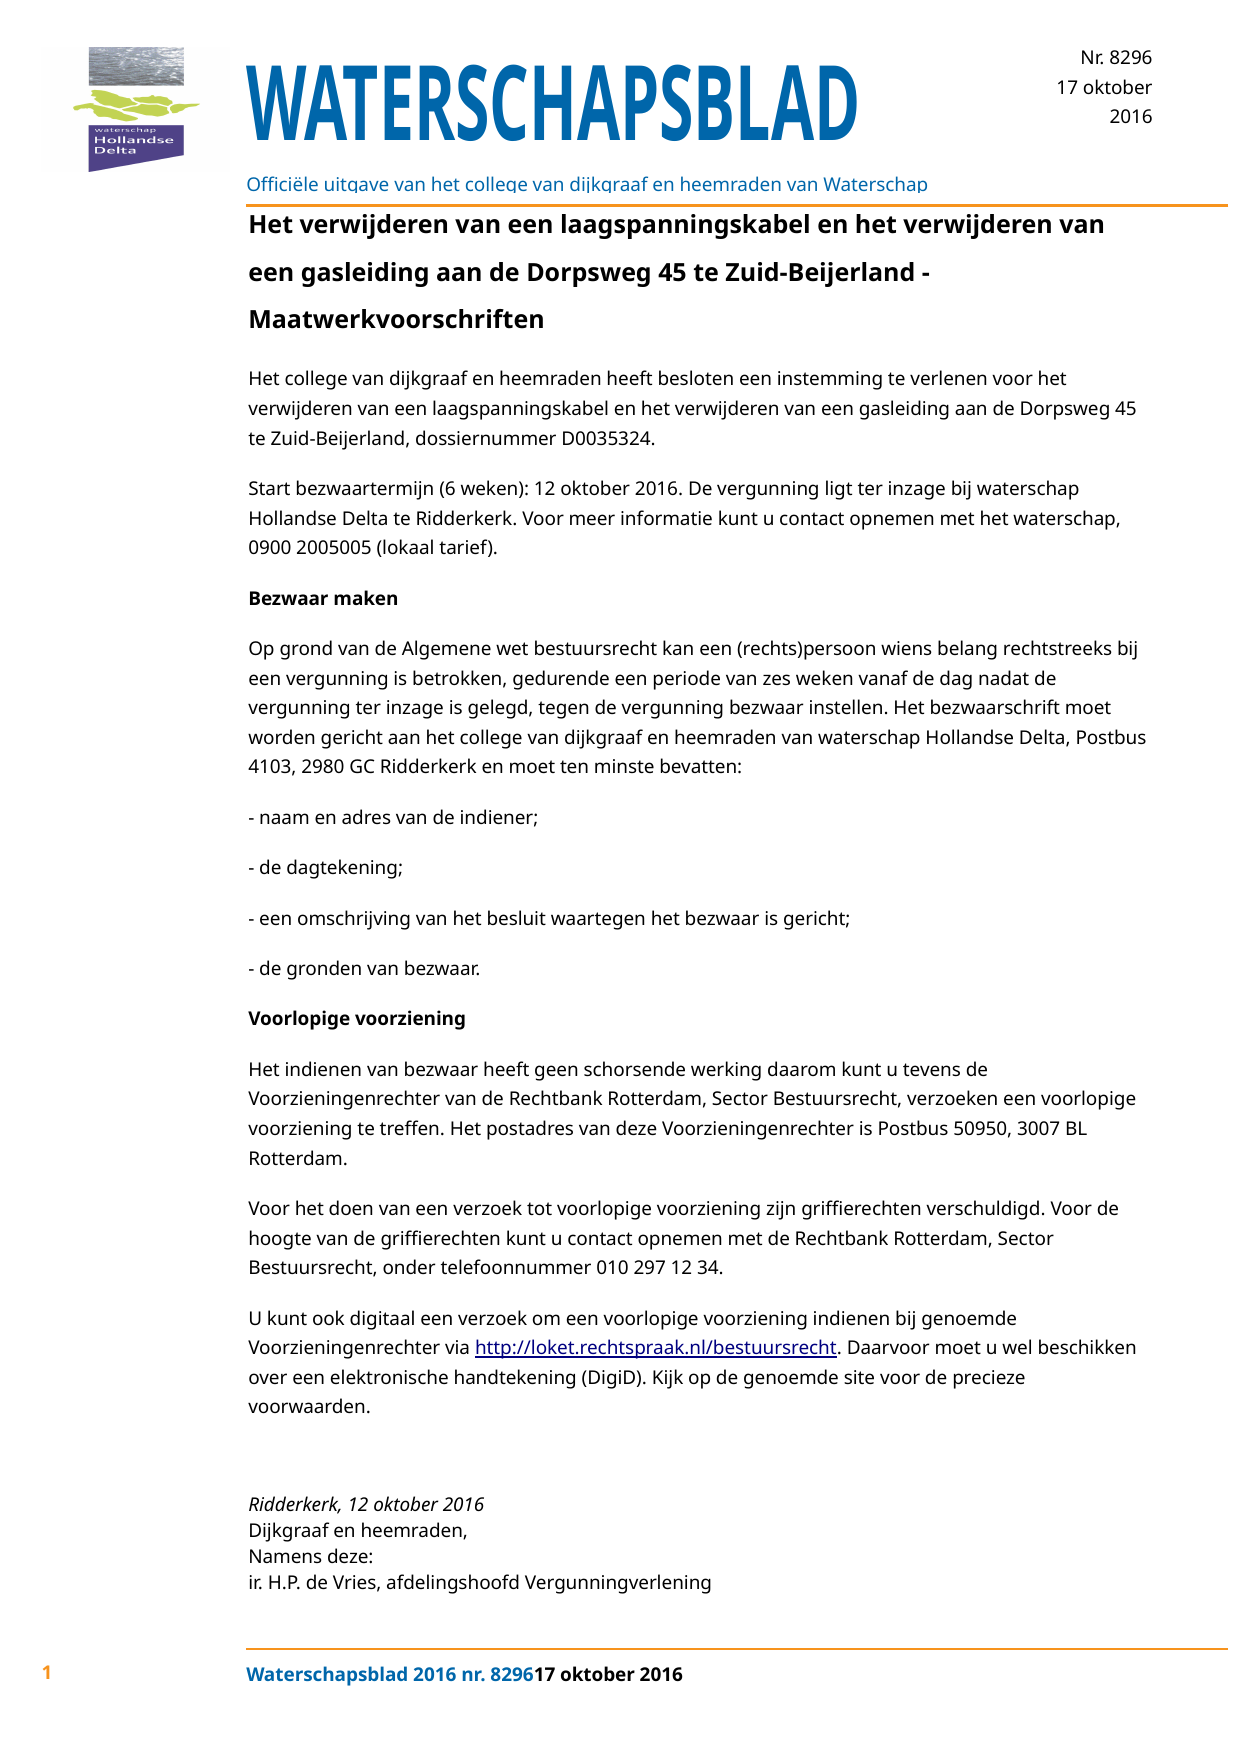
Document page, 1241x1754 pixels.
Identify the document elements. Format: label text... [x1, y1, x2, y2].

text Voorlopige voorziening [248, 1006, 1152, 1031]
text Het college van dijkgraaf en heemraden heeft besloten een instemming te verlenen voor het verwijderen van een laagspanningskabel en het verwijderen van een gasleiding aan de Dorpsweg 45 te Zuid-Beijerland, dossiernummer D0035324. [248, 366, 1152, 450]
text Start bezwaartermijn (6 weken): 12 oktober 2016. De vergunning ligt ter inzage bij waterschap Hollandse Delta te Ridderkerk. Voor meer informatie kunt u contact opnemen met het waterschap, 0900 2005005 (lokaal tarief). [248, 475, 1152, 560]
text Namens deze: [248, 1543, 1152, 1569]
text Het indienen van bezwaar heeft geen schorsende werking daarom kunt u tevens de Voorzieningenrechter van de Rechtbank Rotterdam, Sector Bestuursrecht, verzoeken een voorlopige voorziening te treffen. Het postadres van deze Voorzieningenrechter is Postbus 50950, 3007 BL Rotterdam. [248, 1056, 1152, 1170]
text - naam en adres van de indiener; [248, 804, 1152, 829]
text Het verwijderen van een laagspanningskabel en het verwijderen van een gasleiding aan de Dorpsweg 45 te Zuid-Beijerland - Maatwerkvoorschriften [248, 207, 1152, 336]
text Bezwaar maken [248, 585, 1152, 610]
text Op grond van de Algemene wet bestuursrecht kan een (rechts)persoon wiens belang rechtstreeks bij een vergunning is betrokken, gedurende een periode van zes weken vanaf de dag nadat de vergunning ter inzage is gelegd, tegen de vergunning bezwaar instellen. Het bezwaarschrift moet worden gericht aan het college van dijkgraaf en heemraden van waterschap Hollandse Delta, Postbus 4103, 2980 GC Ridderkerk en moet ten minste bevatten: [248, 635, 1152, 779]
text Ridderkerk, 12 oktober 2016 [248, 1492, 1152, 1517]
text U kunt ook digitaal een verzoek om een voorlopige voorziening indienen bij genoemde Voorzieningenrechter via http://loket.rechtspraak.nl/bestuursrecht. Daarvoor moet u wel beschikken over een elektronische handtekening (DigiD). Kijk op de genoemde site voor de precieze voorwaarden. [248, 1305, 1152, 1419]
text - de dagtekening; [248, 854, 1152, 880]
text - de gronden van bezwaar. [248, 955, 1152, 981]
picture [41, 47, 231, 172]
text Voor het doen van een verzoek tot voorlopige voorziening zijn griffierechten verschuldigd. Voor de hoogte van de griffierechten kunt u contact opnemen met de Rechtbank Rotterdam, Sector Bestuursrecht, onder telefoonnummer 010 297 12 34. [248, 1195, 1152, 1280]
text Dijkgraaf en heemraden, [248, 1517, 1152, 1543]
text ir. H.P. de Vries, afdelingshoofd Vergunningverlening [248, 1569, 1152, 1594]
text - een omschrijving van het besluit waartegen het bezwaar is gericht; [248, 905, 1152, 930]
